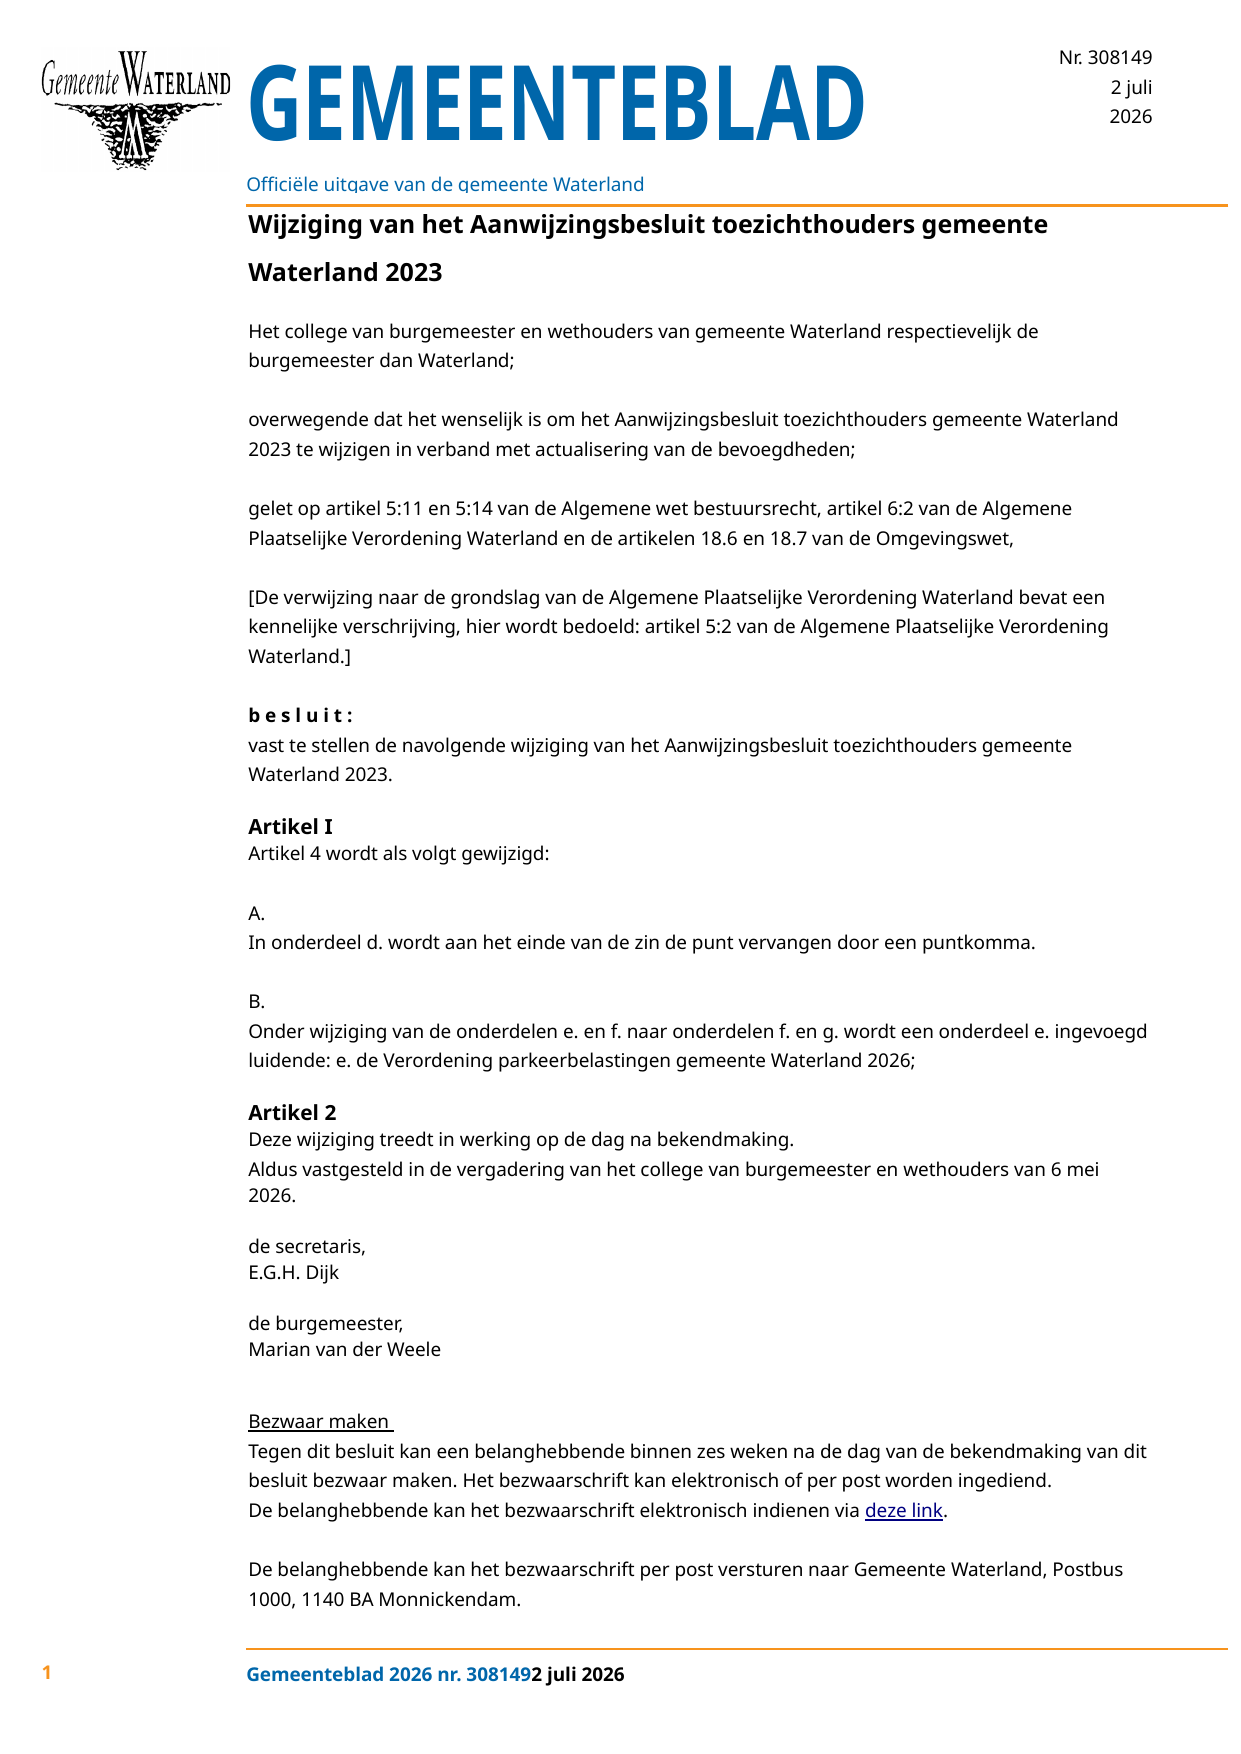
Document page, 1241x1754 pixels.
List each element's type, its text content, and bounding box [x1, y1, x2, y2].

text Deze wijziging treedt in werking op de dag na bekendmaking. [248, 1126, 1152, 1152]
text overwegende dat het wenselijk is om het Aanwijzingsbesluit toezichthouders gemeente Waterland 2023 te wijzigen in verband met actualisering van de bevoegdheden; [248, 407, 1152, 462]
text De belanghebbende kan het bezwaarschrift elektronisch indienen via deze link. [248, 1497, 1152, 1523]
text de burgemeester, [248, 1310, 1152, 1336]
text Onder wijziging van de onderdelen e. en f. naar onderdelen f. en g. wordt een onderdeel e. ingevoegd luidende: e. de Verordening parkeerbelastingen gemeente Waterland 2026; [248, 1018, 1152, 1073]
text Marian van der Weele [248, 1336, 1152, 1362]
text gelet op artikel 5:11 en 5:14 van de Algemene wet bestuursrecht, artikel 6:2 van de Algemene Plaatselijke Verordening Waterland en de artikelen 18.6 en 18.7 van de Omgevingswet, [248, 495, 1152, 551]
text Aldus vastgesteld in de vergadering van het college van burgemeester en wethouders van 6 mei 2026. [248, 1156, 1152, 1207]
text vast te stellen de navolgende wijziging van het Aanwijzingsbesluit toezichthouders gemeente Waterland 2023. [248, 732, 1152, 787]
text Artikel I [248, 812, 1152, 841]
text [De verwijzing naar de grondslag van de Algemene Plaatselijke Verordening Waterland bevat een kennelijke verschrijving, hier wordt bedoeld: artikel 5:2 van de Algemene Plaatselijke Verordening Waterland.] [248, 584, 1152, 669]
text A. [248, 900, 1152, 925]
text b e s l u i t : [248, 702, 1152, 728]
text Het college van burgemeester en wethouders van gemeente Waterland respectievelijk de burgemeester dan Waterland; [248, 318, 1152, 373]
text De belanghebbende kan het bezwaarschrift per post versturen naar Gemeente Waterland, Postbus 1000, 1140 BA Monnickendam. [248, 1556, 1152, 1612]
text de secretaris, [248, 1233, 1152, 1259]
text Wijziging van het Aanwijzingsbesluit toezichthouders gemeente Waterland 2023 [248, 207, 1152, 288]
picture [41, 47, 231, 172]
text B. [248, 988, 1152, 1014]
text Bezwaar maken [248, 1408, 1152, 1434]
text E.G.H. Dijk [248, 1259, 1152, 1285]
text In onderdeel d. wordt aan het einde van de zin de punt vervangen door een puntkomma. [248, 929, 1152, 955]
text Artikel 4 wordt als volgt gewijzigd: [248, 841, 1152, 866]
text Tegen dit besluit kan een belanghebbende binnen zes weken na de dag van de bekendmaking van dit besluit bezwaar maken. Het bezwaarschrift kan elektronisch of per post worden ingediend. [248, 1438, 1152, 1493]
text Artikel 2 [248, 1098, 1152, 1126]
